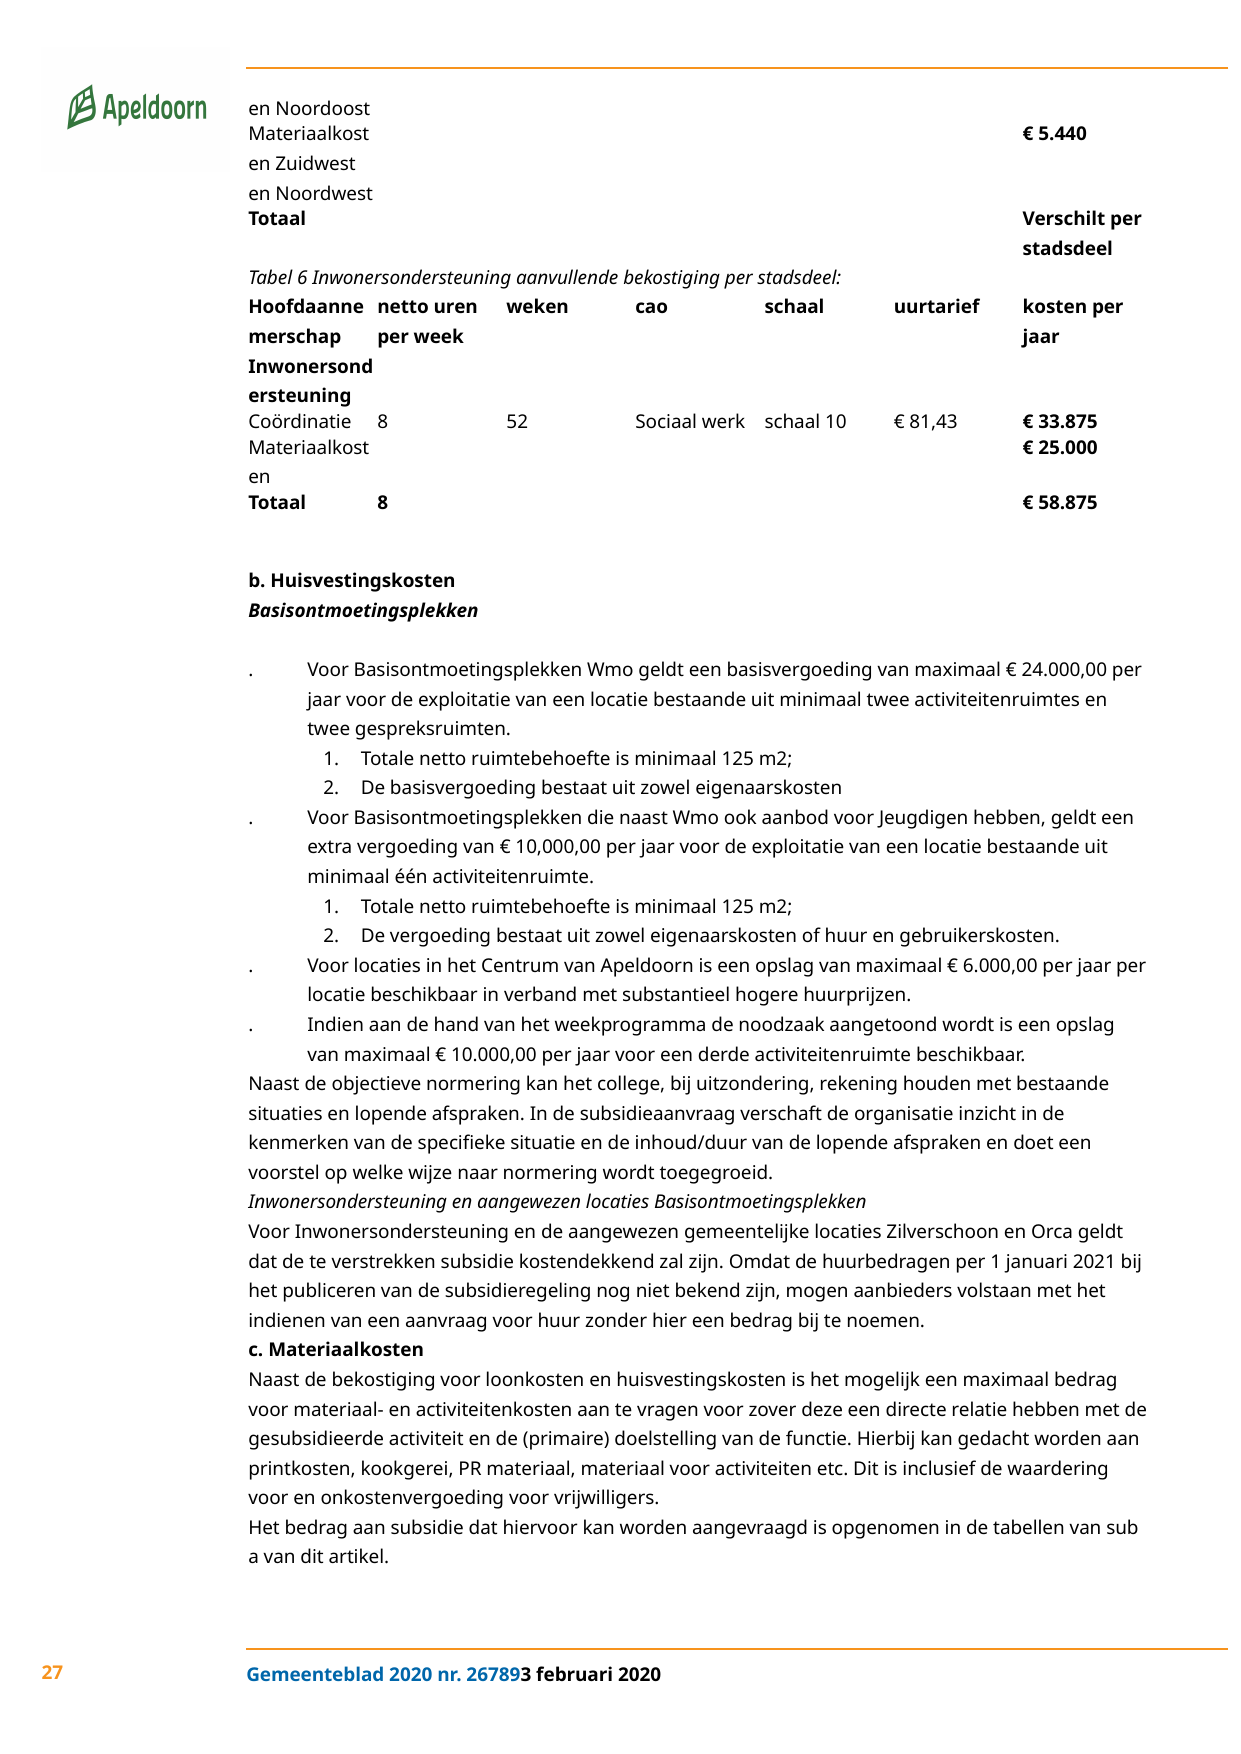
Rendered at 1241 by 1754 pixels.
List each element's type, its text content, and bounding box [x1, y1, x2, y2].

table_cell 8 [377, 408, 506, 434]
table_cell 52 [506, 408, 635, 434]
table_cell [506, 205, 635, 261]
table_cell [635, 489, 764, 515]
table_cell [635, 205, 764, 261]
table_cell [1023, 95, 1152, 121]
text c. Materiaalkosten [248, 1337, 1152, 1362]
table_cell [894, 489, 1022, 515]
table_cell € 5.440 [1023, 121, 1152, 205]
table_header netto uren per week [377, 294, 506, 408]
table_header Hoofdaannemerschap Inwonersondersteuning [248, 294, 377, 408]
table_cell Sociaal werk [635, 408, 764, 434]
table_cell Coördinatie [248, 408, 377, 434]
table_header weken [506, 294, 635, 408]
table_cell [894, 95, 1022, 121]
list Totale netto ruimtebehoefte is minimaal 125 m2; [323, 893, 1152, 918]
table_cell [764, 121, 893, 205]
table_cell en Noordoost [248, 95, 377, 121]
list De basisvergoeding bestaat uit zowel eigenaarskosten [323, 774, 1152, 800]
table_cell € 81,43 [894, 408, 1022, 434]
table_cell [377, 121, 506, 205]
table_cell [506, 121, 635, 205]
text Voor Inwonersondersteuning en de aangewezen gemeentelijke locaties Zilverschoon en Orca geldt dat de te verstrekken subsidie kostendekkend zal zijn. Omdat de huurbedragen per 1 januari 2021 bij het publiceren van de subsidieregeling nog niet bekend zijn, mogen aanbieders volstaan met het indienen van een aanvraag voor huur zonder hier een bedrag bij te noemen. [248, 1218, 1152, 1333]
text Basisontmoetingsplekken [248, 597, 1152, 623]
text b. Huisvestingskosten [248, 567, 1152, 593]
table_cell [635, 434, 764, 489]
text Het bedrag aan subsidie dat hiervoor kan worden aangevraagd is opgenomen in de tabellen van sub a van dit artikel. [248, 1514, 1152, 1569]
table_cell Materiaalkosten [248, 434, 377, 489]
list Voor locaties in het Centrum van Apeldoorn is een opslag van maximaal € 6.000,00 per jaar per locatie beschikbaar in verband met substantieel hogere huurprijzen. [248, 952, 1152, 1007]
list Indien aan de hand van het weekprogramma de noodzaak aangetoond wordt is een opslag van maximaal € 10.000,00 per jaar voor een derde activiteitenruimte beschikbaar. [248, 1011, 1152, 1066]
table_cell € 58.875 [1023, 489, 1152, 515]
table_cell schaal 10 [764, 408, 893, 434]
table_cell Totaal [248, 489, 377, 515]
table_cell [506, 434, 635, 489]
table_cell [894, 434, 1022, 489]
table_header cao [635, 294, 764, 408]
table_cell [377, 95, 506, 121]
table_cell Materiaalkosten Zuidwest en Noordwest [248, 121, 377, 205]
text Naast de bekostiging voor loonkosten en huisvestingskosten is het mogelijk een maximaal bedrag voor materiaal- en activiteitenkosten aan te vragen voor zover deze een directe relatie hebben met de gesubsidieerde activiteit en de (primaire) doelstelling van de functie. Hierbij kan gedacht worden aan printkosten, kookgerei, PR materiaal, materiaal voor activiteiten etc. Dit is inclusief de waardering voor en onkostenvergoeding voor vrijwilligers. [248, 1366, 1152, 1510]
table_header kosten per jaar [1023, 294, 1152, 408]
table_cell [764, 95, 893, 121]
table_header uurtarief [894, 294, 1022, 408]
list Totale netto ruimtebehoefte is minimaal 125 m2; [323, 745, 1152, 771]
list Voor Basisontmoetingsplekken die naast Wmo ook aanbod voor Jeugdigen hebben, geldt een extra vergoeding van € 10,000,00 per jaar voor de exploitatie van een locatie bestaande uit minimaal één activiteitenruimte. [248, 804, 1152, 889]
list Voor Basisontmoetingsplekken Wmo geldt een basisvergoeding van maximaal € 24.000,00 per jaar voor de exploitatie van een locatie bestaande uit minimaal twee activiteitenruimtes en twee gespreksruimten. [248, 656, 1152, 741]
table_cell € 25.000 [1023, 434, 1152, 489]
text Tabel 6 Inwonersondersteuning aanvullende bekostiging per stadsdeel: [248, 264, 1152, 290]
list De vergoeding bestaat uit zowel eigenaarskosten of huur en gebruikerskosten. [323, 922, 1152, 948]
table_header schaal [764, 294, 893, 408]
table_cell [764, 489, 893, 515]
table_cell [506, 95, 635, 121]
table_cell 8 [377, 489, 506, 515]
text Inwonersondersteuning en aangewezen locaties Basisontmoetingsplekken [248, 1189, 1152, 1214]
table_cell € 33.875 [1023, 408, 1152, 434]
table_cell [764, 205, 893, 261]
table_cell [377, 434, 506, 489]
table_cell [635, 95, 764, 121]
table_cell [894, 121, 1022, 205]
text Naast de objectieve normering kan het college, bij uitzondering, rekening houden met bestaande situaties en lopende afspraken. In de subsidieaanvraag verschaft de organisatie inzicht in de kenmerken van de specifieke situatie en de inhoud/duur van de lopende afspraken en doet een voorstel op welke wijze naar normering wordt toegegroeid. [248, 1070, 1152, 1185]
table_cell [894, 205, 1022, 261]
table_cell Totaal [248, 205, 377, 261]
table_cell [377, 205, 506, 261]
table_cell Verschilt per stadsdeel [1023, 205, 1152, 261]
picture [41, 47, 231, 172]
table_cell [764, 434, 893, 489]
table_cell [635, 121, 764, 205]
table_cell [506, 489, 635, 515]
